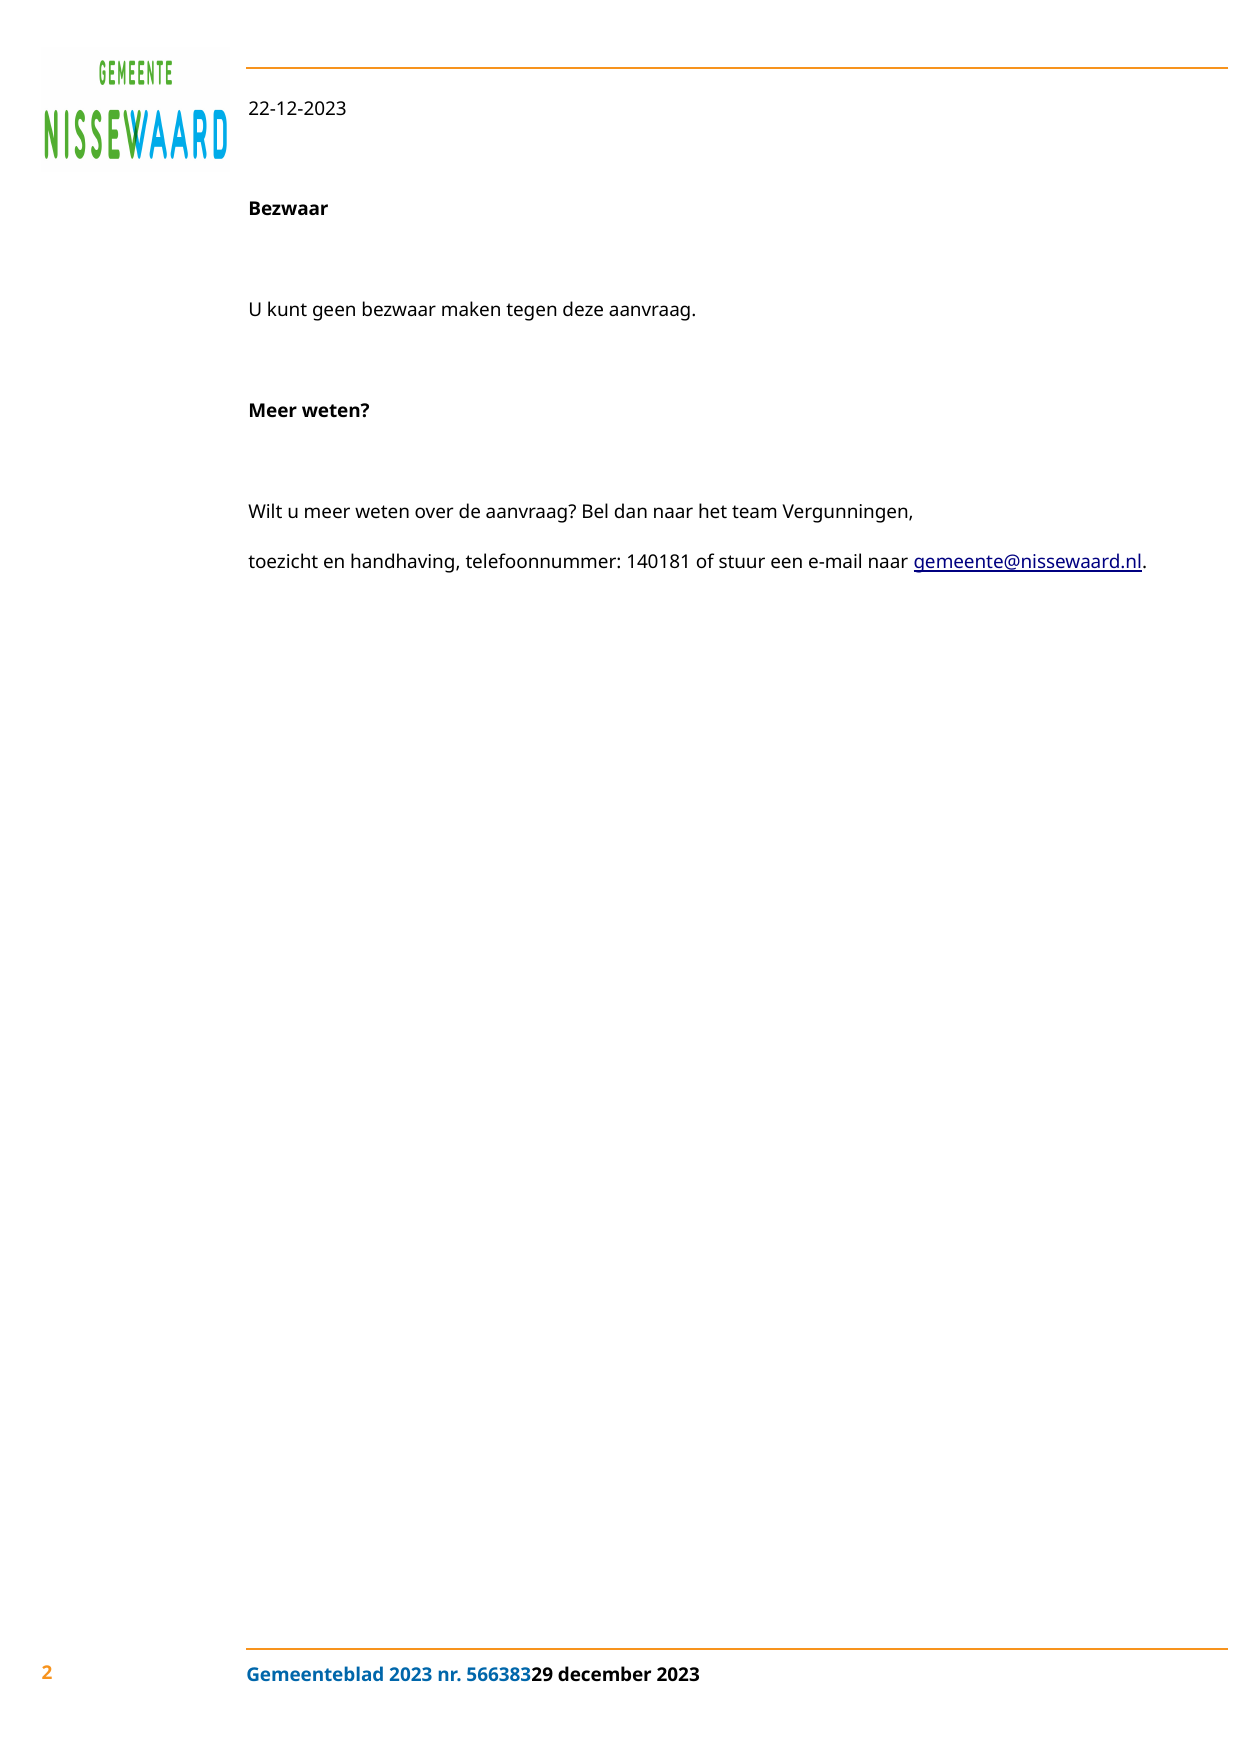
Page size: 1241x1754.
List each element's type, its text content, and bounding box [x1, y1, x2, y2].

text Bezwaar [248, 196, 1152, 221]
text Meer weten? [248, 397, 1152, 423]
text toezicht en handhaving, telefoonnummer: 140181 of stuur een e-mail naar gemeente@nissewaard.nl. [248, 548, 1152, 574]
picture [41, 47, 231, 172]
text U kunt geen bezwaar maken tegen deze aanvraag. [248, 296, 1152, 322]
text Wilt u meer weten over de aanvraag? Bel dan naar het team Vergunningen, [248, 498, 1152, 524]
text 22-12-2023 [248, 95, 1152, 121]
